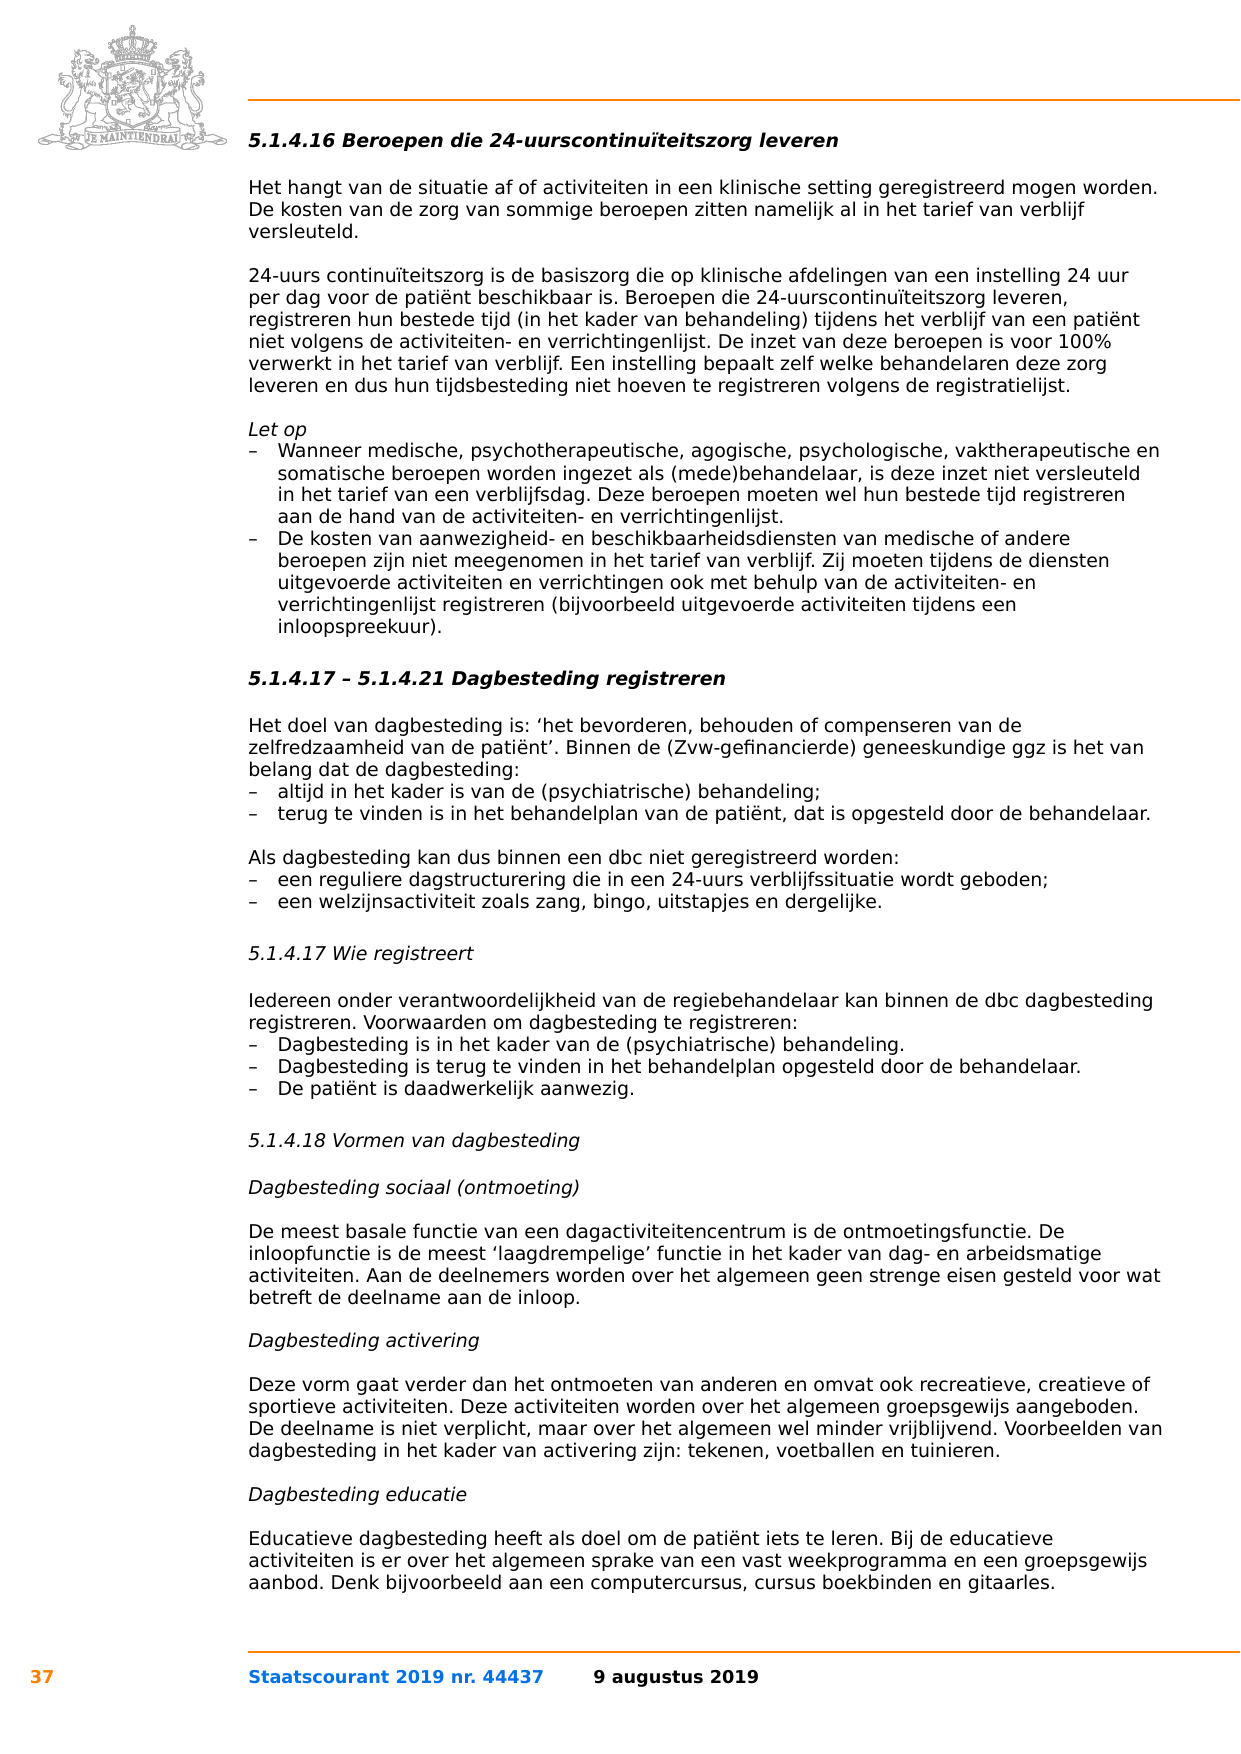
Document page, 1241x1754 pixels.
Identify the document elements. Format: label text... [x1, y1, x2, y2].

text Als dagbesteding kan dus binnen een dbc niet geregistreerd worden: [248, 847, 1163, 869]
text – terug te vinden is in het behandelplan van de patiënt, dat is opgesteld door de behandelaar. [248, 803, 1163, 825]
text – Wanneer medische, psychotherapeutische, agogische, psychologische, vaktherapeutische en somatische beroepen worden ingezet als (mede)behandelaar, is deze inzet niet versleuteld in het tarief van een verblijfsdag. Deze beroepen moeten wel hun bestede tijd registreren aan de hand van de activiteiten- en verrichtingenlijst. [248, 440, 1163, 528]
text Educatieve dagbesteding heeft als doel om de patiënt iets te leren. Bij de educatieve activiteiten is er over het algemeen sprake van een vast weekprogramma en een groepsgewijs aanbod. Denk bijvoorbeeld aan een computercursus, cursus boekbinden en gitaarles. [248, 1528, 1163, 1594]
subtitle Dagbesteding educatie [248, 1484, 1163, 1506]
text – een welzijnsactiviteit zoals zang, bingo, uitstapjes en dergelijke. [248, 891, 1163, 913]
text Iedereen onder verantwoordelijkheid van de regiebehandelaar kan binnen de dbc dagbesteding registreren. Voorwaarden om dagbesteding te registreren: [248, 990, 1163, 1034]
text – De patiënt is daadwerkelijk aanwezig. [248, 1078, 1163, 1100]
text – Dagbesteding is in het kader van de (psychiatrische) behandeling. [248, 1034, 1163, 1056]
subtitle 5.1.4.17 Wie registreert [248, 943, 1163, 965]
text – altijd in het kader is van de (psychiatrische) behandeling; [248, 781, 1163, 803]
text – De kosten van aanwezigheid- en beschikbaarheidsdiensten van medische of andere beroepen zijn niet meegenomen in het tarief van verblijf. Zij moeten tijdens de diensten uitgevoerde activiteiten en verrichtingen ook met behulp van de activiteiten- en verrichtingenlijst registreren (bijvoorbeeld uitgevoerde activiteiten tijdens een inloopspreekuur). [248, 528, 1163, 638]
text – een reguliere dagstructurering die in een 24-uurs verblijfssituatie wordt geboden; [248, 869, 1163, 891]
picture [38, 25, 227, 150]
subtitle 5.1.4.16 Beroepen die 24-uurscontinuïteitszorg leveren [248, 130, 1163, 152]
text Let op [248, 418, 1163, 440]
subtitle 5.1.4.17 – 5.1.4.21 Dagbesteding registreren [248, 668, 1163, 690]
text Deze vorm gaat verder dan het ontmoeten van anderen en omvat ook recreatieve, creatieve of sportieve activiteiten. Deze activiteiten worden over het algemeen groepsgewijs aangeboden. De deelname is niet verplicht, maar over het algemeen wel minder vrijblijvend. Voorbeelden van dagbesteding in het kader van activering zijn: tekenen, voetballen en tuinieren. [248, 1374, 1163, 1462]
subtitle Dagbesteding sociaal (ontmoeting) [248, 1177, 1163, 1199]
text Het hangt van de situatie af of activiteiten in een klinische setting geregistreerd mogen worden. De kosten van de zorg van sommige beroepen zitten namelijk al in het tarief van verblijf versleuteld. [248, 177, 1163, 243]
text – Dagbesteding is terug te vinden in het behandelplan opgesteld door de behandelaar. [248, 1056, 1163, 1078]
subtitle Dagbesteding activering [248, 1330, 1163, 1352]
text De meest basale functie van een dagactiviteitencentrum is de ontmoetingsfunctie. De inloopfunctie is de meest ‘laagdrempelige’ functie in het kader van dag- en arbeidsmatige activiteiten. Aan de deelnemers worden over het algemeen geen strenge eisen gesteld voor wat betreft de deelname aan de inloop. [248, 1221, 1163, 1308]
subtitle 5.1.4.18 Vormen van dagbesteding [248, 1130, 1163, 1152]
text 24-uurs continuïteitszorg is de basiszorg die op klinische afdelingen van een instelling 24 uur per dag voor de patiënt beschikbaar is. Beroepen die 24-uurscontinuïteitszorg leveren, registreren hun bestede tijd (in het kader van behandeling) tijdens het verblijf van een patiënt niet volgens de activiteiten- en verrichtingenlijst. De inzet van deze beroepen is voor 100% verwerkt in het tarief van verblijf. Een instelling bepaalt zelf welke behandelaren deze zorg leveren en dus hun tijdsbesteding niet hoeven te registreren volgens de registratielijst. [248, 265, 1163, 397]
text Het doel van dagbesteding is: ‘het bevorderen, behouden of compenseren van de zelfredzaamheid van de patiënt’. Binnen de (Zvw-gefinancierde) geneeskundige ggz is het van belang dat de dagbesteding: [248, 715, 1163, 781]
